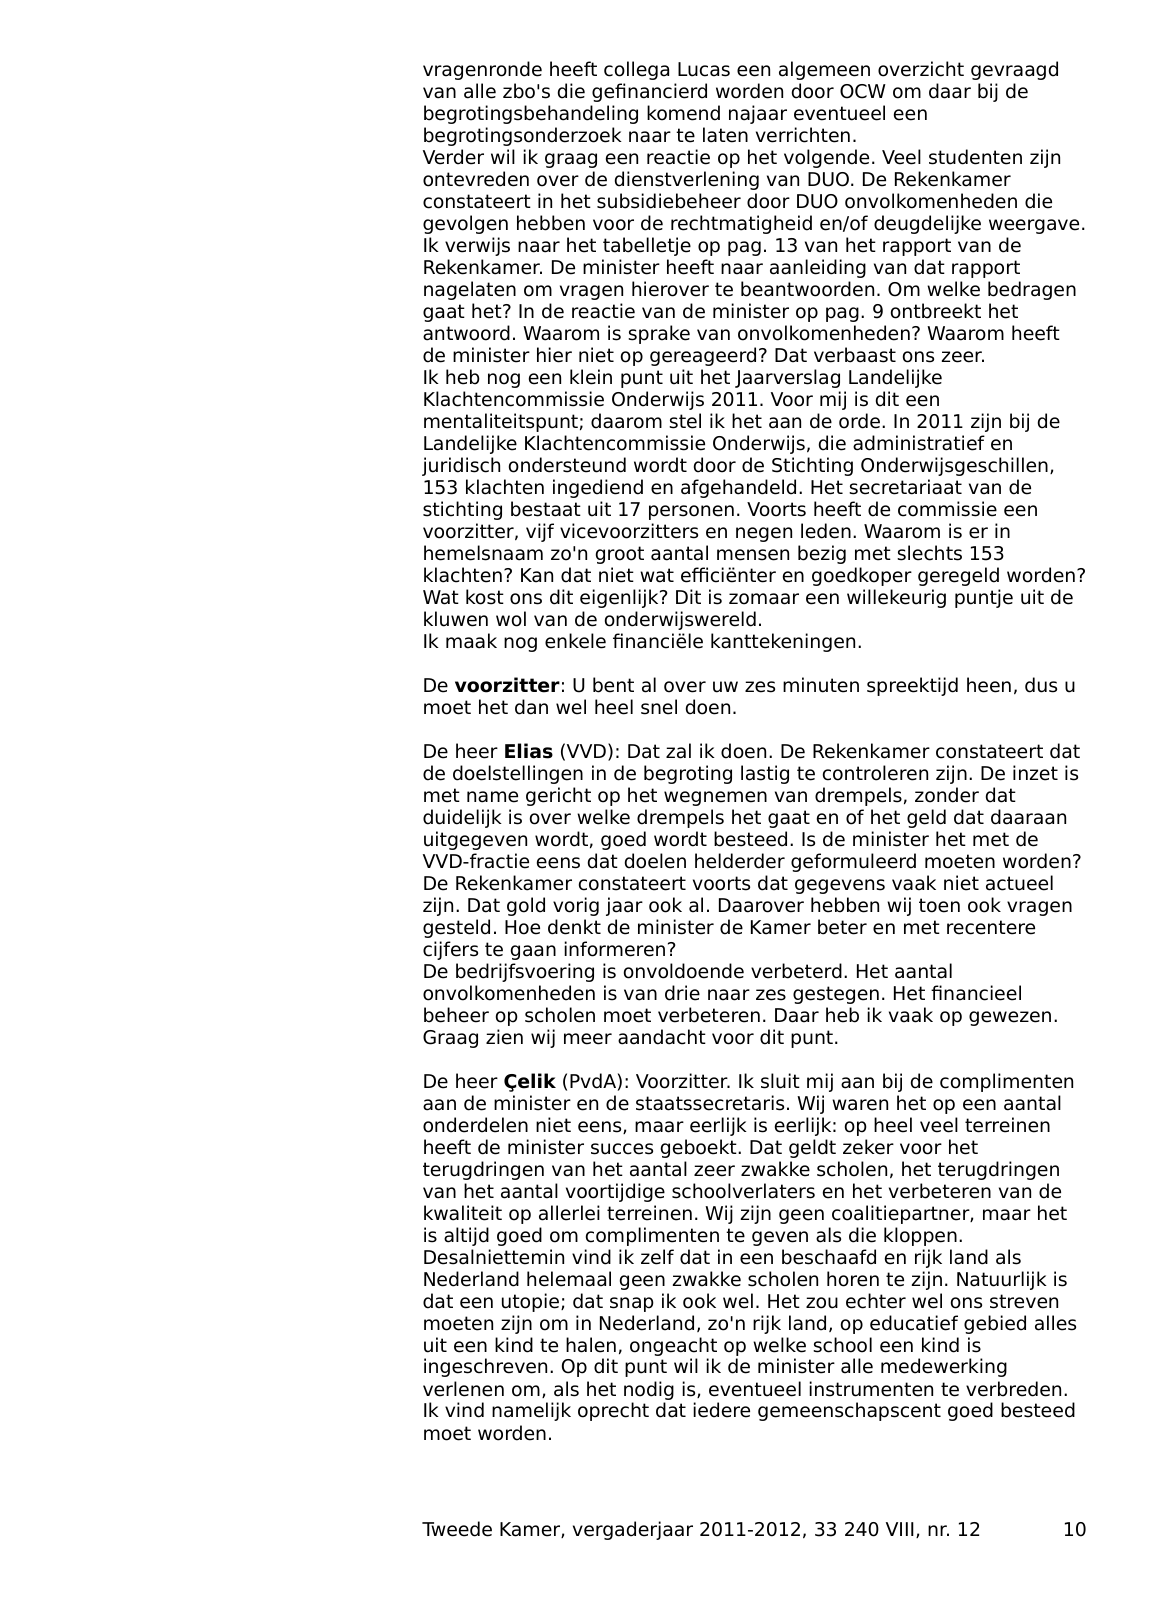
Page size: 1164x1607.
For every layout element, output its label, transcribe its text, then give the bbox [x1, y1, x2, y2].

text De heer Çelik (PvdA): Voorzitter. Ik sluit mij aan bij de complimenten aan de minister en de staatssecretaris. Wij waren het op een aantal onderdelen niet eens, maar eerlijk is eerlijk: op heel veel terreinen heeft de minister succes geboekt. Dat geldt zeker voor het terugdringen van het aantal zeer zwakke scholen, het terugdringen van het aantal voortijdige schoolverlaters en het verbeteren van de kwaliteit op allerlei terreinen. Wij zijn geen coalitiepartner, maar het is altijd goed om complimenten te geven als die kloppen. Desalniettemin vind ik zelf dat in een beschaafd en rijk land als Nederland helemaal geen zwakke scholen horen te zijn. Natuurlijk is dat een utopie; dat snap ik ook wel. Het zou echter wel ons streven moeten zijn om in Nederland, zo'n rijk land, op educatief gebied alles uit een kind te halen, ongeacht op welke school een kind is ingeschreven. Op dit punt wil ik de minister alle medewerking verlenen om, als het nodig is, eventueel instrumenten te verbreden. Ik vind namelijk oprecht dat iedere gemeenschapscent goed besteed moet worden. [422, 1071, 1087, 1444]
text Ik heb nog een klein punt uit het Jaarverslag Landelijke Klachtencommissie Onderwijs 2011. Voor mij is dit een mentaliteitspunt; daarom stel ik het aan de orde. In 2011 zijn bij de Landelijke Klachtencommissie Onderwijs, die administratief en juridisch ondersteund wordt door de Stichting Onderwijsgeschillen, 153 klachten ingediend en afgehandeld. Het secretariaat van de stichting bestaat uit 17 personen. Voorts heeft de commissie een voorzitter, vijf vicevoorzitters en negen leden. Waarom is er in hemelsnaam zo'n groot aantal mensen bezig met slechts 153 klachten? Kan dat niet wat efficiënter en goedkoper geregeld worden? Wat kost ons dit eigenlijk? Dit is zomaar een willekeurig puntje uit de kluwen wol van de onderwijswereld. [422, 367, 1087, 631]
text Ik maak nog enkele financiële kanttekeningen. [422, 631, 1087, 652]
text Verder wil ik graag een reactie op het volgende. Veel studenten zijn ontevreden over de dienstverlening van DUO. De Rekenkamer constateert in het subsidiebeheer door DUO onvolkomenheden die gevolgen hebben voor de rechtmatigheid en/of deugdelijke weergave. Ik verwijs naar het tabelletje op pag. 13 van het rapport van de Rekenkamer. De minister heeft naar aanleiding van dat rapport nagelaten om vragen hierover te beantwoorden. Om welke bedragen gaat het? In de reactie van de minister op pag. 9 ontbreekt het antwoord. Waarom is sprake van onvolkomenheden? Waarom heeft de minister hier niet op gereageerd? Dat verbaast ons zeer. [422, 147, 1087, 367]
text De heer Elias (VVD): Dat zal ik doen. De Rekenkamer constateert dat de doelstellingen in de begroting lastig te controleren zijn. De inzet is met name gericht op het wegnemen van drempels, zonder dat duidelijk is over welke drempels het gaat en of het geld dat daaraan uitgegeven wordt, goed wordt besteed. Is de minister het met de VVD-fractie eens dat doelen helderder geformuleerd moeten worden? [422, 741, 1087, 873]
text vragenronde heeft collega Lucas een algemeen overzicht gevraagd van alle zbo's die gefinancierd worden door OCW om daar bij de begrotingsbehandeling komend najaar eventueel een begrotingsonderzoek naar te laten verrichten. [422, 59, 1087, 147]
text De voorzitter: U bent al over uw zes minuten spreektijd heen, dus u moet het dan wel heel snel doen. [422, 675, 1087, 719]
text De bedrijfsvoering is onvoldoende verbeterd. Het aantal onvolkomenheden is van drie naar zes gestegen. Het financieel beheer op scholen moet verbeteren. Daar heb ik vaak op gewezen. Graag zien wij meer aandacht voor dit punt. [422, 961, 1087, 1048]
text De Rekenkamer constateert voorts dat gegevens vaak niet actueel zijn. Dat gold vorig jaar ook al. Daarover hebben wij toen ook vragen gesteld. Hoe denkt de minister de Kamer beter en met recentere cijfers te gaan informeren? [422, 873, 1087, 961]
